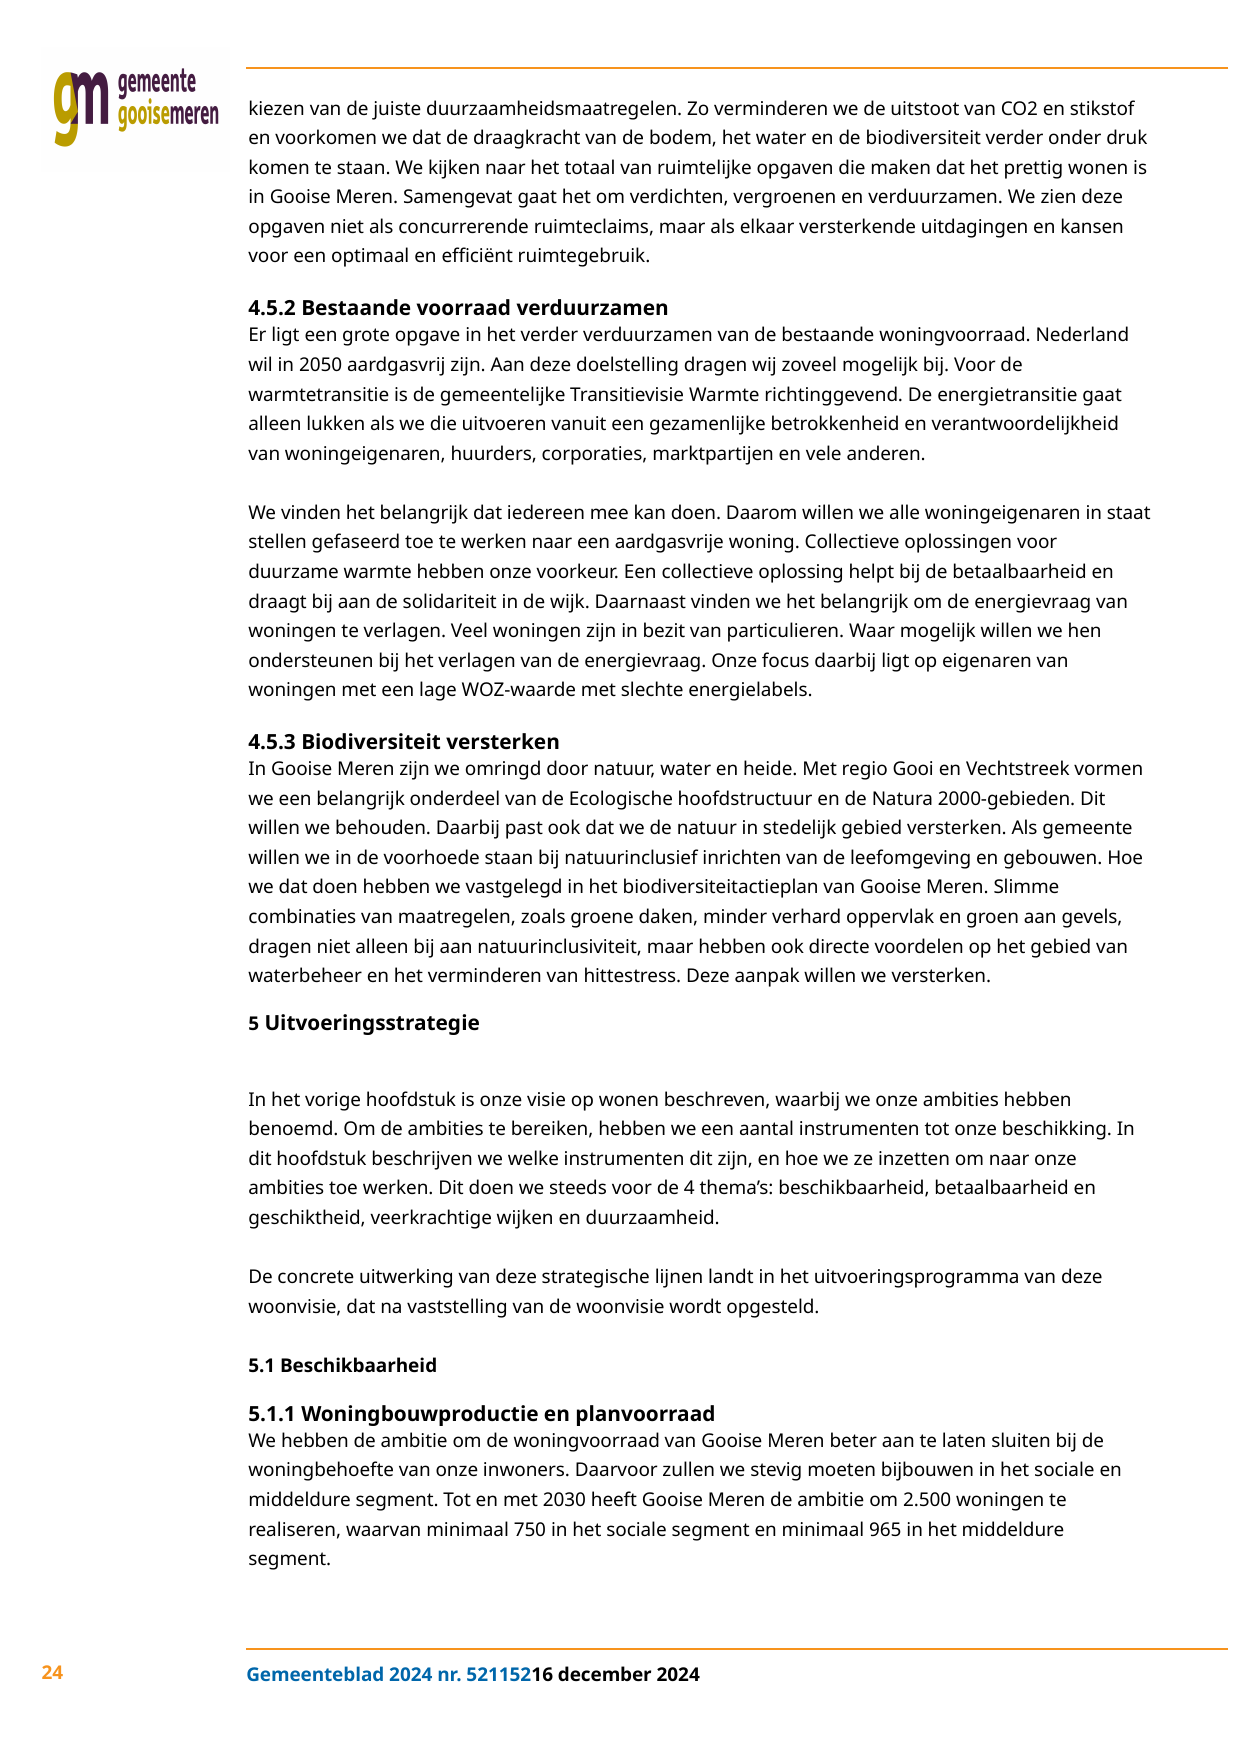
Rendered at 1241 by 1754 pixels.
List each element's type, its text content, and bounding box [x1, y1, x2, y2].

text We hebben de ambitie om de woningvoorraad van Gooise Meren beter aan te laten sluiten bij de woningbehoefte van onze inwoners. Daarvoor zullen we stevig moeten bijbouwen in het sociale en middeldure segment. Tot en met 2030 heeft Gooise Meren de ambitie om 2.500 woningen te realiseren, waarvan minimaal 750 in het sociale segment en minimaal 965 in het middeldure segment. [248, 1427, 1152, 1571]
text 5 Uitvoeringsstrategie [248, 1008, 1152, 1037]
text In Gooise Meren zijn we omringd door natuur, water en heide. Met regio Gooi en Vechtstreek vormen we een belangrijk onderdeel van de Ecologische hoofdstructuur en de Natura 2000-gebieden. Dit willen we behouden. Daarbij past ook dat we de natuur in stedelijk gebied versterken. Als gemeente willen we in de voorhoede staan bij natuurinclusief inrichten van de leefomgeving en gebouwen. Hoe we dat doen hebben we vastgelegd in het biodiversiteitactieplan van Gooise Meren. Slimme combinaties van maatregelen, zoals groene daken, minder verhard oppervlak en groen aan gevels, dragen niet alleen bij aan natuurinclusiviteit, maar hebben ook directe voordelen op het gebied van waterbeheer en het verminderen van hittestress. Deze aanpak willen we versterken. [248, 755, 1152, 988]
text In het vorige hoofdstuk is onze visie op wonen beschreven, waarbij we onze ambities hebben benoemd. Om de ambities te bereiken, hebben we een aantal instrumenten tot onze beschikking. In dit hoofdstuk beschrijven we welke instrumenten dit zijn, en hoe we ze inzetten om naar onze ambities toe werken. Dit doen we steeds voor de 4 thema’s: beschikbaarheid, betaalbaarheid en geschiktheid, veerkrachtige wijken en duurzaamheid. [248, 1086, 1152, 1230]
text kiezen van de juiste duurzaamheidsmaatregelen. Zo verminderen we de uitstoot van CO2 en stikstof en voorkomen we dat de draagkracht van de bodem, het water en de biodiversiteit verder onder druk komen te staan. We kijken naar het totaal van ruimtelijke opgaven die maken dat het prettig wonen is in Gooise Meren. Samengevat gaat het om verdichten, vergroenen en verduurzamen. We zien deze opgaven niet als concurrerende ruimteclaims, maar als elkaar versterkende uitdagingen en kansen voor een optimaal en efficiënt ruimtegebruik. [248, 95, 1152, 268]
text De concrete uitwerking van deze strategische lijnen landt in het uitvoeringsprogramma van deze woonvisie, dat na vaststelling van de woonvisie wordt opgesteld. [248, 1263, 1152, 1319]
text We vinden het belangrijk dat iedereen mee kan doen. Daarom willen we alle woningeigenaren in staat stellen gefaseerd toe te werken naar een aardgasvrije woning. Collectieve oplossingen voor duurzame warmte hebben onze voorkeur. Een collectieve oplossing helpt bij de betaalbaarheid en draagt bij aan de solidariteit in de wijk. Daarnaast vinden we het belangrijk om de energievraag van woningen te verlagen. Veel woningen zijn in bezit van particulieren. Waar mogelijk willen we hen ondersteunen bij het verlagen van de energievraag. Onze focus daarbij ligt op eigenaren van woningen met een lage WOZ-waarde met slechte energielabels. [248, 499, 1152, 702]
text Er ligt een grote opgave in het verder verduurzamen van de bestaande woningvoorraad. Nederland wil in 2050 aardgasvrij zijn. Aan deze doelstelling dragen wij zoveel mogelijk bij. Voor de warmtetransitie is de gemeentelijke Transitievisie Warmte richtinggevend. De energietransitie gaat alleen lukken als we die uitvoeren vanuit een gezamenlijke betrokkenheid en verantwoordelijkheid van woningeigenaren, huurders, corporaties, marktpartijen en vele anderen. [248, 322, 1152, 466]
picture [41, 47, 231, 172]
text 4.5.2 Bestaande voorraad verduurzamen [248, 293, 1152, 322]
text 5.1.1 Woningbouwproductie en planvoorraad [248, 1399, 1152, 1427]
text 4.5.3 Biodiversiteit versterken [248, 727, 1152, 755]
text 5.1 Beschikbaarheid [248, 1352, 1152, 1378]
